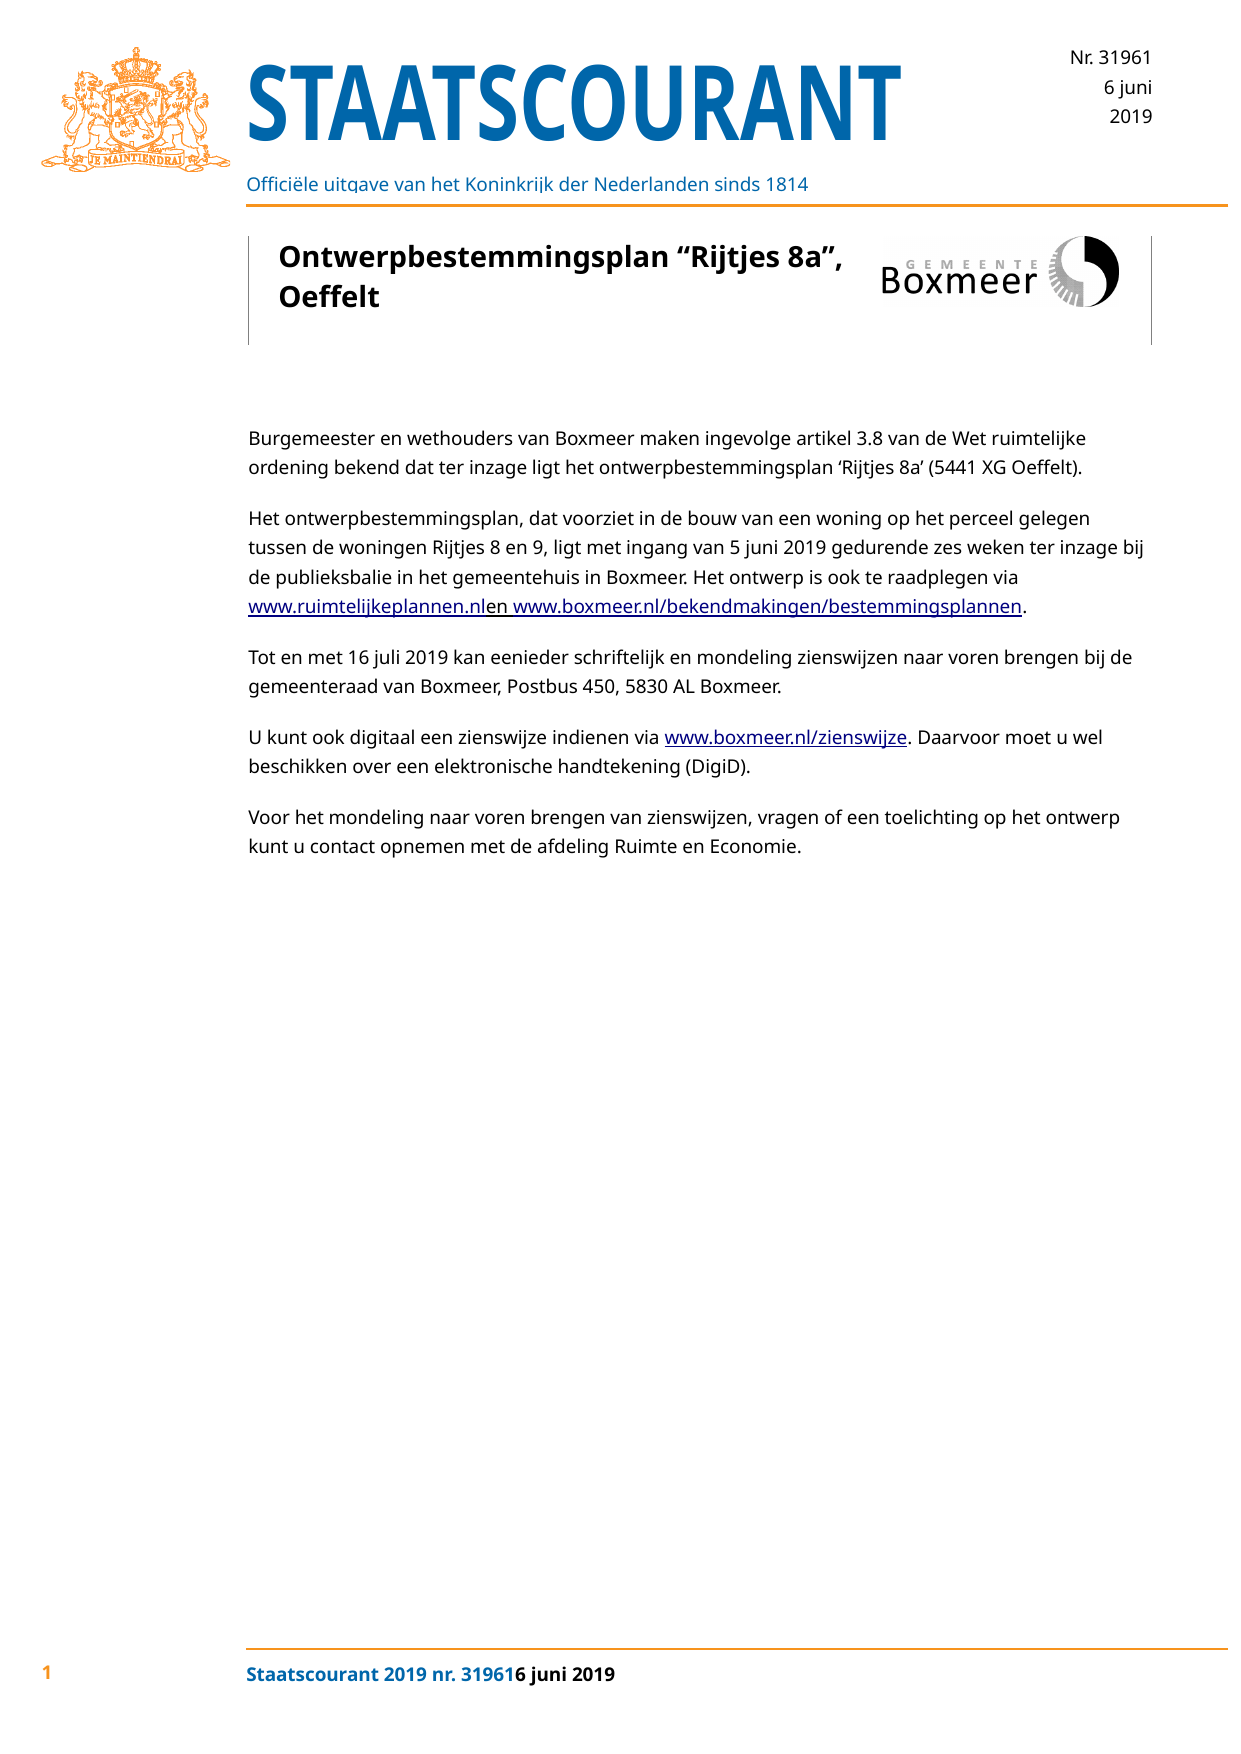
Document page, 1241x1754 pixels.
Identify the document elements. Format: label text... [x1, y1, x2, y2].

text Het ontwerpbestemmingsplan, dat voorziet in de bouw van een woning op het perceel gelegen tussen de woningen Rijtjes 8 en 9, ligt met ingang van 5 juni 2019 gedurende zes weken ter inzage bij de publieksbalie in het gemeentehuis in Boxmeer. Het ontwerp is ook te raadplegen via www.ruimtelijkeplannen.nlen www.boxmeer.nl/bekendmakingen/bestemmingsplannen. [248, 505, 1152, 619]
table_header Ontwerpbestemmingsplan “Rijtjes 8a”, Oeffelt [249, 236, 850, 345]
text Burgemeester en wethouders van Boxmeer maken ingevolge artikel 3.8 van de Wet ruimtelijke ordening bekend dat ter inzage ligt het ontwerpbestemmingsplan ‘Rijtjes 8a’ (5441 XG Oeffelt). [248, 425, 1152, 480]
picture [41, 47, 231, 172]
picture [882, 236, 1119, 307]
text U kunt ook digitaal een zienswijze indienen via www.boxmeer.nl/zienswijze. Daarvoor moet u wel beschikken over een elektronische handtekening (DigiD). [248, 724, 1152, 779]
table_header [850, 236, 1151, 345]
text Voor het mondeling naar voren brengen van zienswijzen, vragen of een toelichting op het ontwerp kunt u contact opnemen met de afdeling Ruimte en Economie. [248, 804, 1152, 859]
text Tot en met 16 juli 2019 kan eenieder schriftelijk en mondeling zienswijzen naar voren brengen bij de gemeenteraad van Boxmeer, Postbus 450, 5830 AL Boxmeer. [248, 644, 1152, 699]
